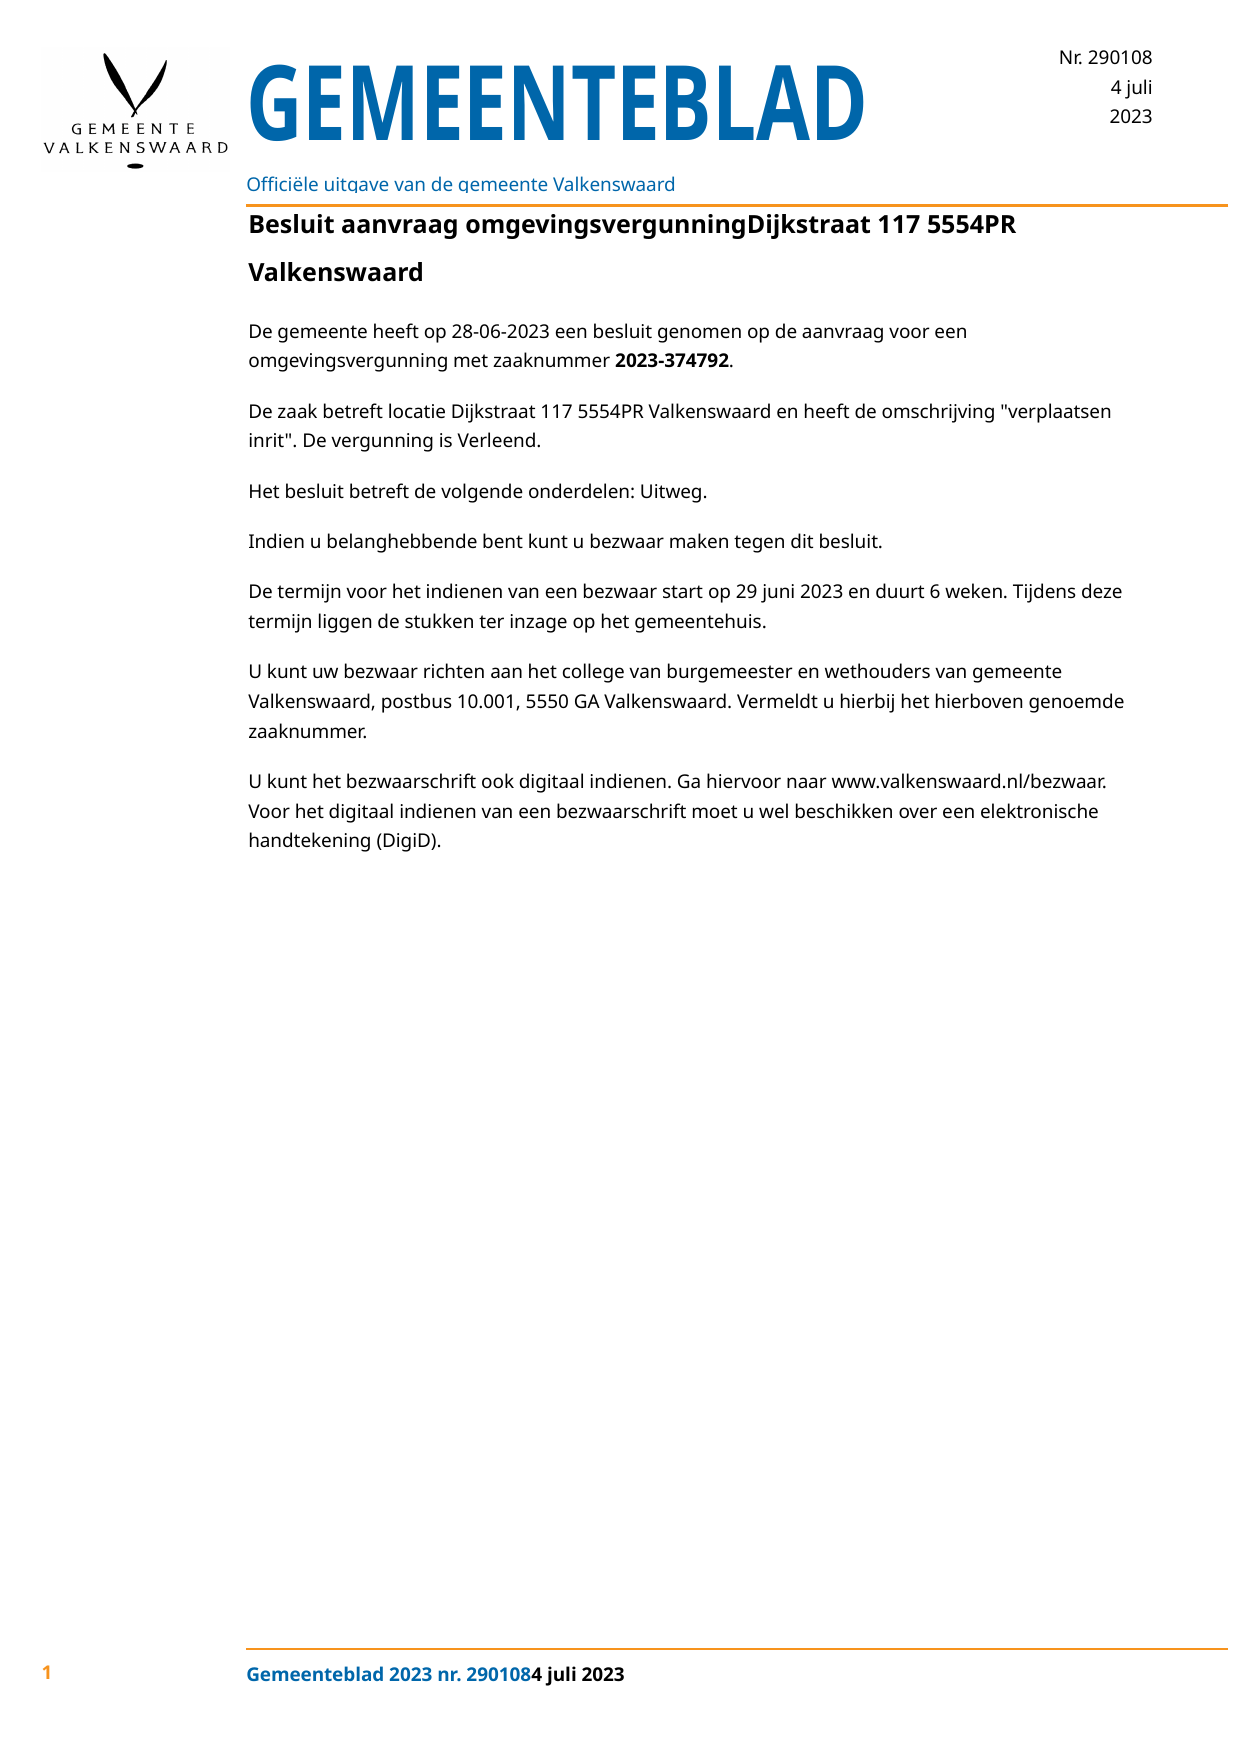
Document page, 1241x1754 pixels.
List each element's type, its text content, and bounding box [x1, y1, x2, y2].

text Indien u belanghebbende bent kunt u bezwaar maken tegen dit besluit. [248, 528, 1152, 554]
text De gemeente heeft op 28-06-2023 een besluit genomen op de aanvraag voor een omgevingsvergunning met zaaknummer 2023-374792. [248, 318, 1152, 373]
picture [41, 47, 231, 172]
text De termijn voor het indienen van een bezwaar start op 29 juni 2023 en duurt 6 weken. Tijdens deze termijn liggen de stukken ter inzage op het gemeentehuis. [248, 579, 1152, 634]
text De zaak betreft locatie Dijkstraat 117 5554PR Valkenswaard en heeft de omschrijving "verplaatsen inrit". De vergunning is Verleend. [248, 398, 1152, 453]
text U kunt het bezwaarschrift ook digitaal indienen. Ga hiervoor naar www.valkenswaard.nl/bezwaar. Voor het digitaal indienen van een bezwaarschrift moet u wel beschikken over een elektronische handtekening (DigiD). [248, 768, 1152, 853]
text Het besluit betreft de volgende onderdelen: Uitweg. [248, 478, 1152, 504]
text U kunt uw bezwaar richten aan het college van burgemeester en wethouders van gemeente Valkenswaard, postbus 10.001, 5550 GA Valkenswaard. Vermeldt u hierbij het hierboven genoemde zaaknummer. [248, 659, 1152, 744]
text Besluit aanvraag omgevingsvergunningDijkstraat 117 5554PR Valkenswaard [248, 207, 1152, 288]
